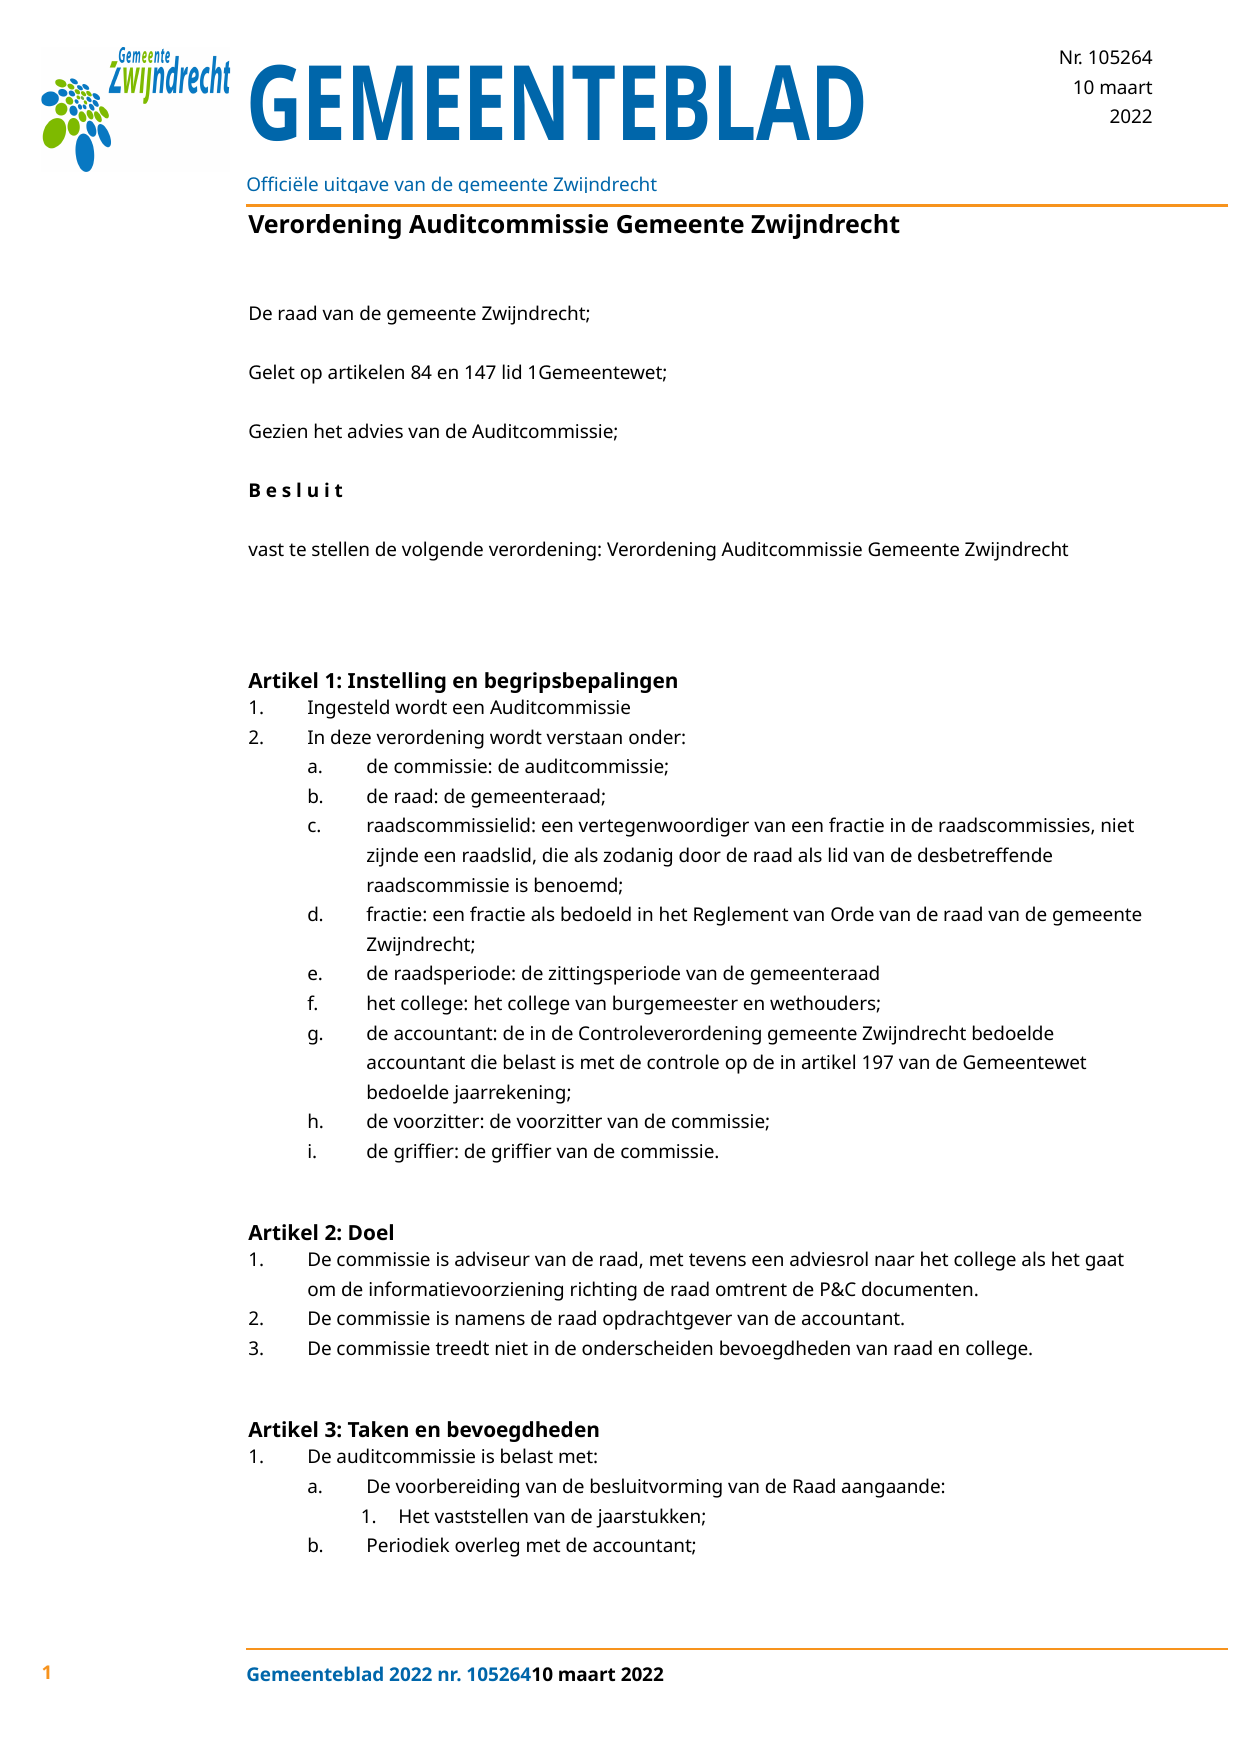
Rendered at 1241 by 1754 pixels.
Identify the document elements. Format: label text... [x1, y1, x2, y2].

text Artikel 1: Instelling en begripsbepalingen [248, 666, 1152, 694]
text Artikel 3: Taken en bevoegdheden [248, 1415, 1152, 1444]
list Periodiek overleg met de accountant; [307, 1532, 1152, 1558]
list Het vaststellen van de jaarstukken; [361, 1503, 1152, 1528]
list de accountant: de in de Controleverordening gemeente Zwijndrecht bedoelde accountant die belast is met de controle op de in artikel 197 van de Gemeentewet bedoelde jaarrekening; [307, 1020, 1152, 1104]
text De raad van de gemeente Zwijndrecht; [248, 300, 1152, 326]
list In deze verordening wordt verstaan onder: [248, 724, 1152, 749]
text B e s l u i t [248, 477, 1152, 503]
list de raadsperiode: de zittingsperiode van de gemeenteraad [307, 961, 1152, 986]
list Ingesteld wordt een Auditcommissie [248, 694, 1152, 720]
list de commissie: de auditcommissie; [307, 753, 1152, 779]
text Artikel 2: Doel [248, 1218, 1152, 1246]
list De auditcommissie is belast met: [248, 1444, 1152, 1469]
list De commissie is namens de raad opdrachtgever van de accountant. [248, 1306, 1152, 1331]
text Verordening Auditcommissie Gemeente Zwijndrecht [248, 207, 1152, 241]
list De commissie treedt niet in de onderscheiden bevoegdheden van raad en college. [248, 1335, 1152, 1361]
list de griffier: de griffier van de commissie. [307, 1138, 1152, 1164]
list het college: het college van burgemeester en wethouders; [307, 990, 1152, 1016]
text Gelet op artikelen 84 en 147 lid 1Gemeentewet; [248, 359, 1152, 385]
list raadscommissielid: een vertegenwoordiger van een fractie in de raadscommissies, niet zijnde een raadslid, die als zodanig door de raad als lid van de desbetreffende raadscommissie is benoemd; [307, 813, 1152, 897]
text Gezien het advies van de Auditcommissie; [248, 418, 1152, 444]
list De voorbereiding van de besluitvorming van de Raad aangaande: [307, 1473, 1152, 1499]
picture [41, 47, 231, 172]
list fractie: een fractie als bedoeld in het Reglement van Orde van de raad van de gemeente Zwijndrecht; [307, 901, 1152, 957]
text vast te stellen de volgende verordening: Verordening Auditcommissie Gemeente Zwijndrecht [248, 537, 1152, 562]
list de raad: de gemeenteraad; [307, 783, 1152, 809]
list De commissie is adviseur van de raad, met tevens een adviesrol naar het college als het gaat om de informatievoorziening richting de raad omtrent de P&C documenten. [248, 1246, 1152, 1302]
list de voorzitter: de voorzitter van de commissie; [307, 1108, 1152, 1134]
